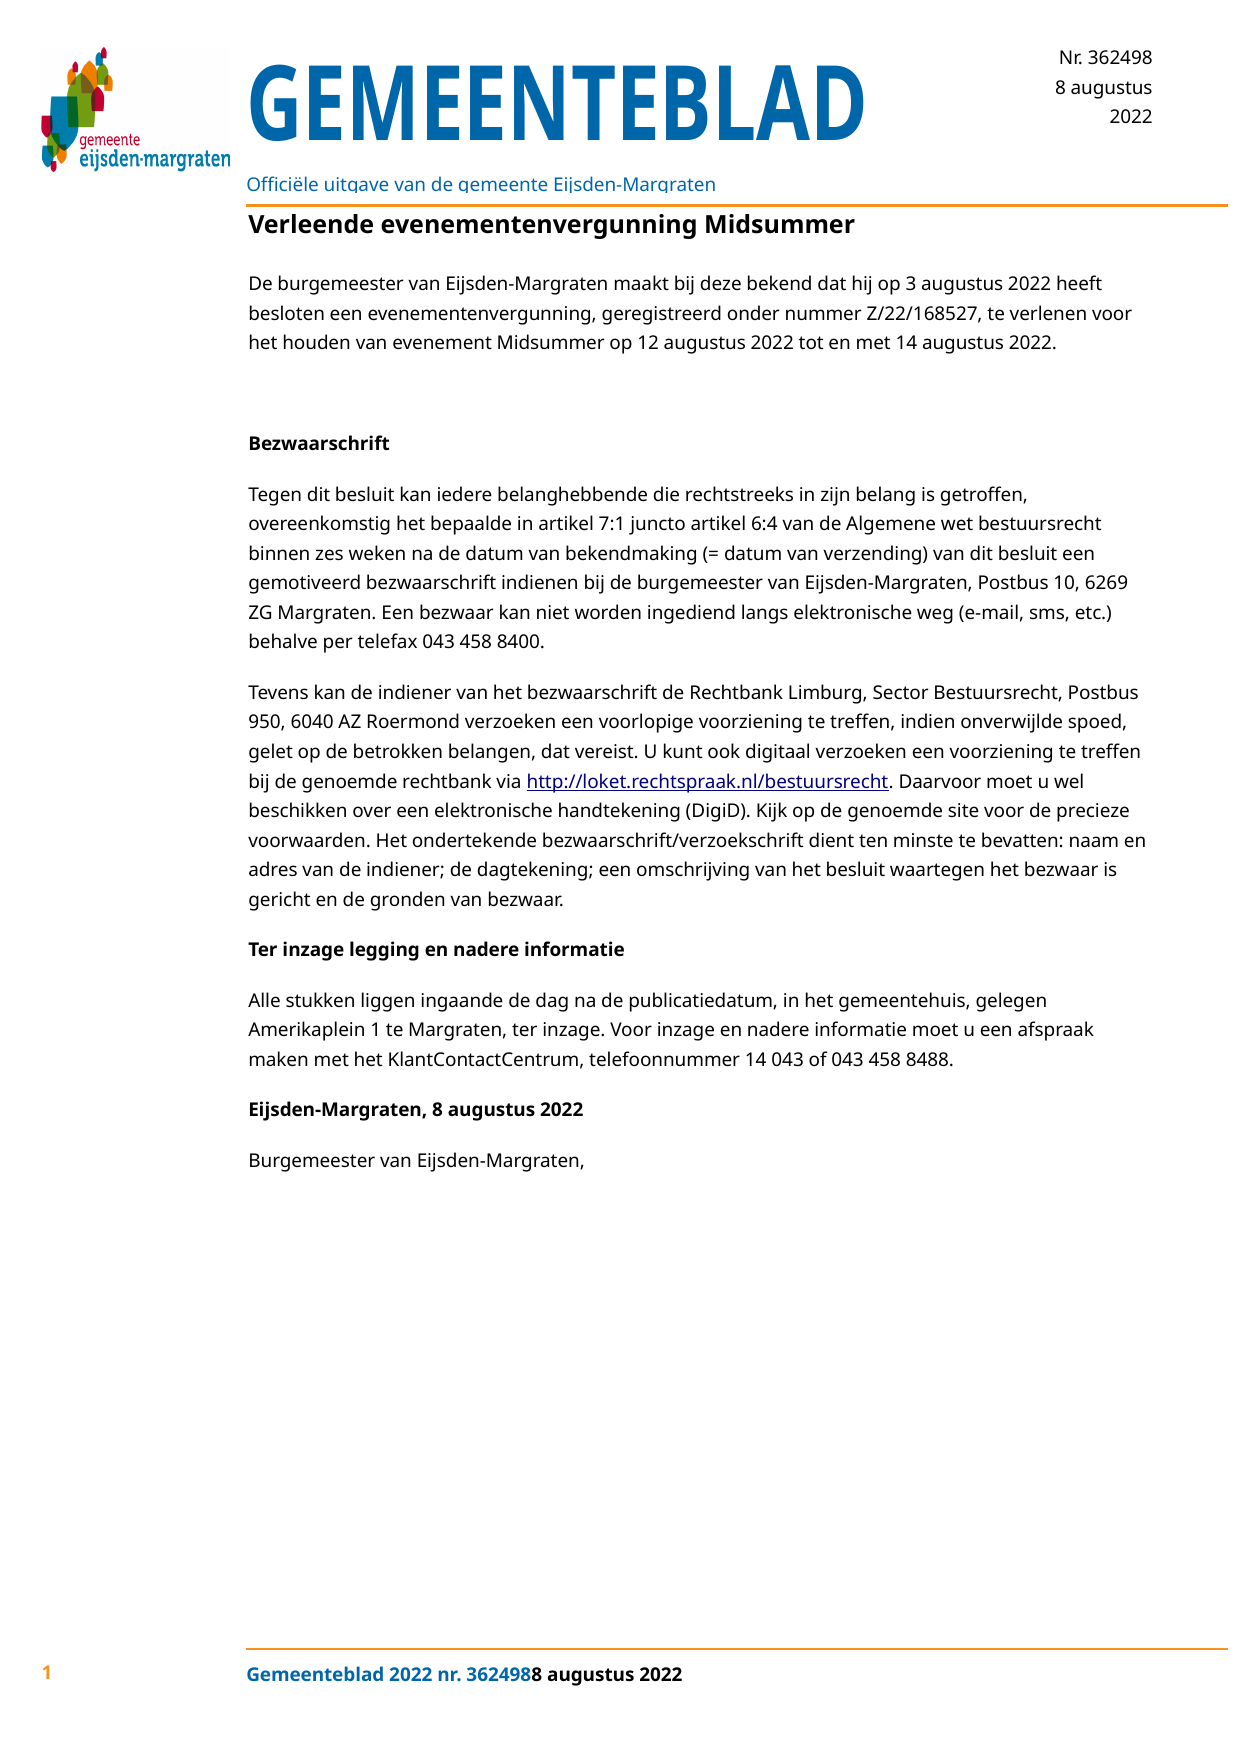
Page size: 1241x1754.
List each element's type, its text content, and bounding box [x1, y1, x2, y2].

text Tevens kan de indiener van het bezwaarschrift de Rechtbank Limburg, Sector Bestuursrecht, Postbus 950, 6040 AZ Roermond verzoeken een voorlopige voorziening te treffen, indien onverwijlde spoed, gelet op de betrokken belangen, dat vereist. U kunt ook digitaal verzoeken een voorziening te treffen bij de genoemde rechtbank via http://loket.rechtspraak.nl/bestuursrecht. Daarvoor moet u wel beschikken over een elektronische handtekening (DigiD). Kijk op de genoemde site voor de precieze voorwaarden. Het ondertekende bezwaarschrift/verzoekschrift dient ten minste te bevatten: naam en adres van de indiener; de dagtekening; een omschrijving van het besluit waartegen het bezwaar is gericht en de gronden van bezwaar. [248, 679, 1152, 912]
text Burgemeester van Eijsden-Margraten, [248, 1147, 1152, 1173]
text De burgemeester van Eijsden-Margraten maakt bij deze bekend dat hij op 3 augustus 2022 heeft besloten een evenementenvergunning, geregistreerd onder nummer Z/22/168527, te verlenen voor het houden van evenement Midsummer op 12 augustus 2022 tot en met 14 augustus 2022. [248, 270, 1152, 355]
text Ter inzage legging en nadere informatie [248, 937, 1152, 962]
text Verleende evenementenvergunning Midsummer [248, 207, 1152, 241]
text Eijsden-Margraten, 8 augustus 2022 [248, 1097, 1152, 1122]
text Tegen dit besluit kan iedere belanghebbende die rechtstreeks in zijn belang is getroffen, overeenkomstig het bepaalde in artikel 7:1 juncto artikel 6:4 van de Algemene wet bestuursrecht binnen zes weken na de datum van bekendmaking (= datum van verzending) van dit besluit een gemotiveerd bezwaarschrift indienen bij de burgemeester van Eijsden-Margraten, Postbus 10, 6269 ZG Margraten. Een bezwaar kan niet worden ingediend langs elektronische weg (e-mail, sms, etc.) behalve per telefax 043 458 8400. [248, 481, 1152, 654]
picture [41, 47, 231, 172]
text Bezwaarschrift [248, 430, 1152, 456]
text Alle stukken liggen ingaande de dag na de publicatiedatum, in het gemeentehuis, gelegen Amerikaplein 1 te Margraten, ter inzage. Voor inzage en nadere informatie moet u een afspraak maken met het KlantContactCentrum, telefoonnummer 14 043 of 043 458 8488. [248, 987, 1152, 1072]
